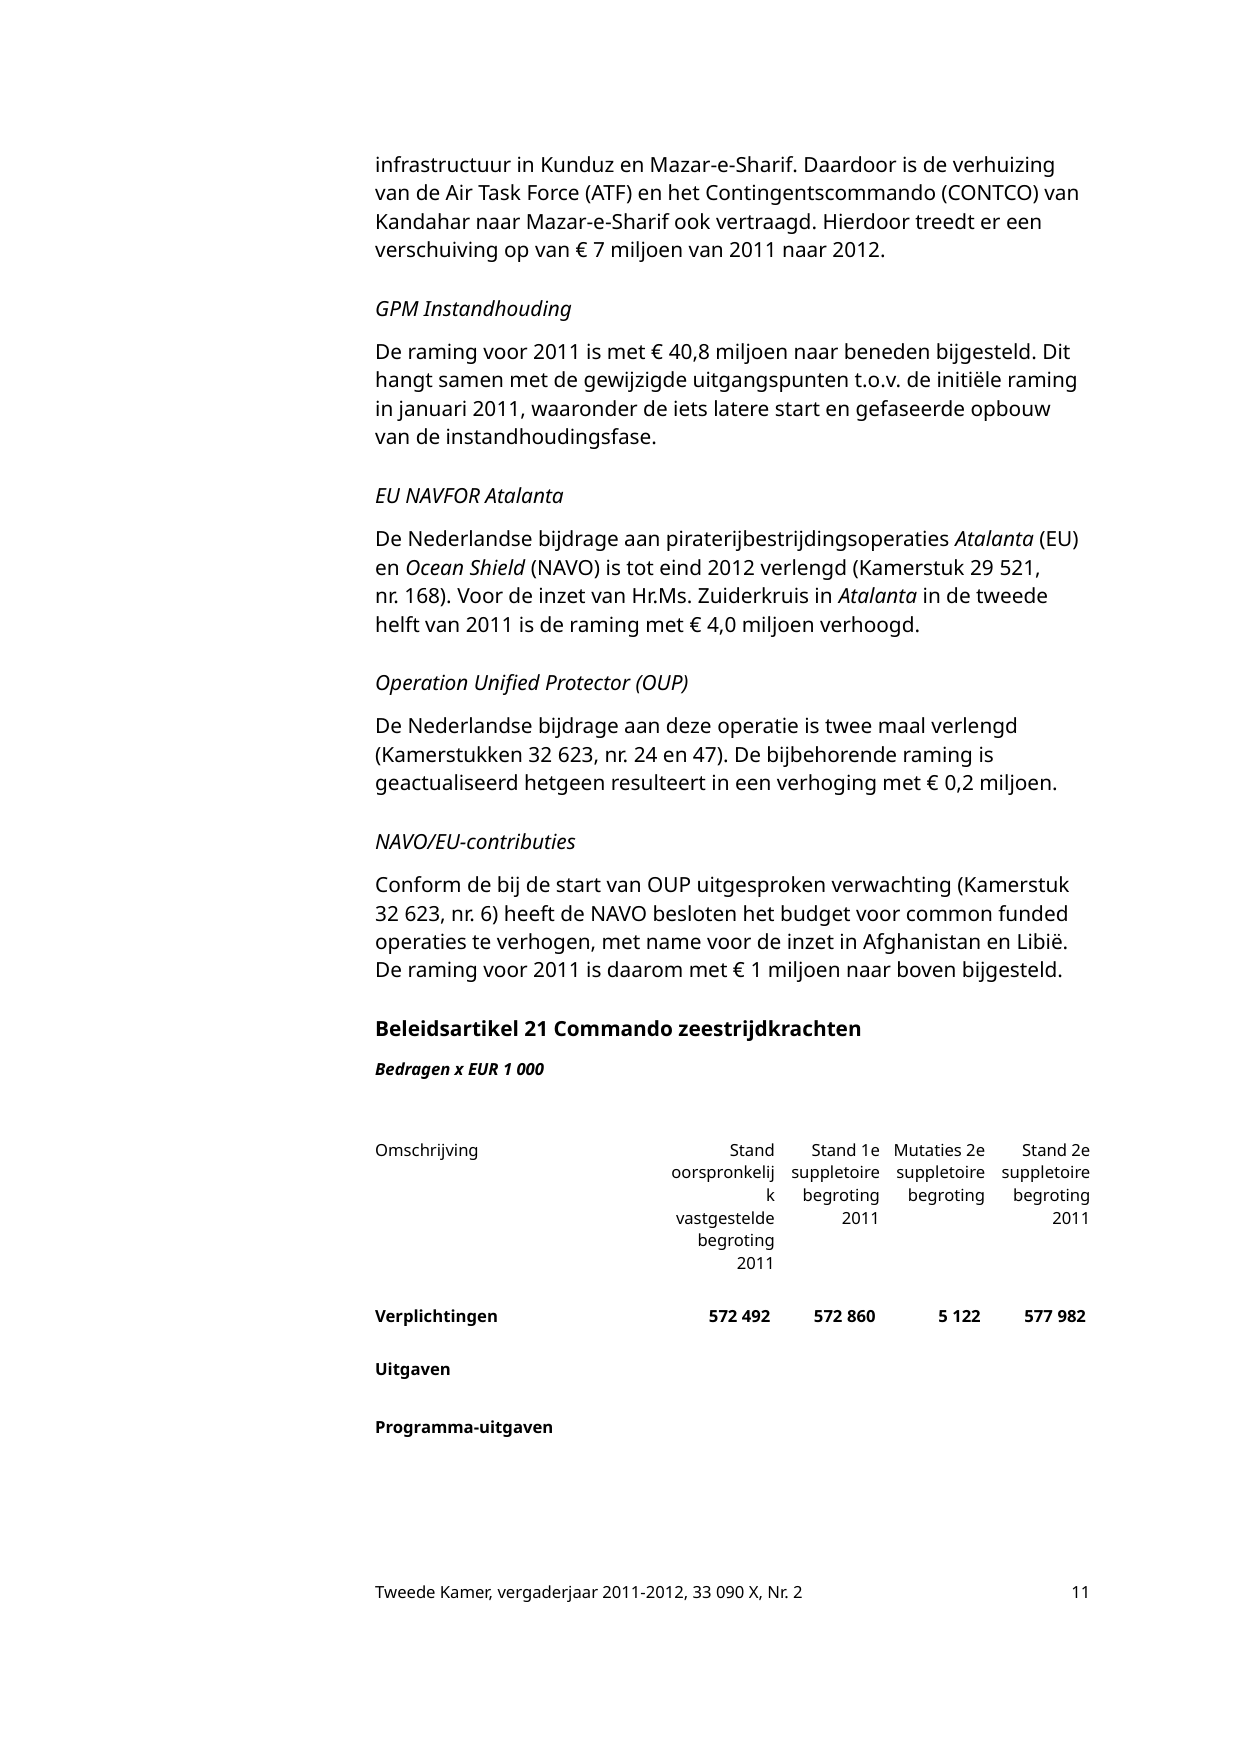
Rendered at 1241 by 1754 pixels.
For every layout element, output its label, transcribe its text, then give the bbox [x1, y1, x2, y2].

text EU NAVFOR Atalanta [375, 481, 1090, 509]
text Beleidsartikel 21 Commando zeestrijdkrachten [375, 1014, 1090, 1042]
table_header Stand 2e suppletoire begroting 2011 [985, 1138, 1090, 1304]
table_cell [775, 1416, 880, 1474]
text De Nederlandse bijdrage aan piraterijbestrijdingsoperaties Atalanta (EU) en Ocean Shield (NAVO) is tot eind 2012 verlengd (Kamerstuk 29 521, nr. 168). Voor de inzet van Hr.Ms. Zuiderkruis in Atalanta in de tweede helft van 2011 is de raming met € 4,0 miljoen verhoogd. [375, 524, 1090, 638]
text Conform de bij de start van OUP uitgesproken verwachting (Kamerstuk 32 623, nr. 6) heeft de NAVO besloten het budget voor common funded operaties te verhogen, met name voor de inzet in Afghanistan en Libië. De raming voor 2011 is daarom met € 1 miljoen naar boven bijgesteld. [375, 870, 1090, 984]
table_header Mutaties 2e suppletoire begroting [880, 1138, 985, 1304]
table_header Stand oorspronkelijk vastgestelde begroting 2011 [669, 1138, 774, 1304]
table_header Omschrijving [375, 1138, 669, 1304]
table_cell Verplichtingen [375, 1304, 669, 1357]
table_cell 577 982 [985, 1304, 1090, 1357]
text De raming voor 2011 is met € 40,8 miljoen naar beneden bijgesteld. Dit hangt samen met de gewijzigde uitgangspunten t.o.v. de initiële raming in januari 2011, waaronder de iets latere start en gefaseerde opbouw van de instandhoudingsfase. [375, 337, 1090, 451]
table_cell [669, 1357, 774, 1416]
text De Nederlandse bijdrage aan deze operatie is twee maal verlengd (Kamerstukken 32 623, nr. 24 en 47). De bijbehorende raming is geactualiseerd hetgeen resulteert in een verhoging met € 0,2 miljoen. [375, 712, 1090, 797]
text infrastructuur in Kunduz en Mazar-e-Sharif. Daardoor is de verhuizing van de Air Task Force (ATF) en het Contingentscommando (CONTCO) van Kandahar naar Mazar-e-Sharif ook vertraagd. Hierdoor treedt er een verschuiving op van € 7 miljoen van 2011 naar 2012. [375, 150, 1090, 264]
table_cell [985, 1416, 1090, 1474]
table_cell 572 860 [775, 1304, 880, 1357]
table_cell [985, 1357, 1090, 1416]
table_cell Programma-uitgaven [375, 1416, 669, 1474]
text Bedragen x EUR 1 000 [375, 1057, 1090, 1080]
text Operation Unified Protector (OUP) [375, 668, 1090, 697]
table_cell [669, 1416, 774, 1474]
table_cell 5 122 [880, 1304, 985, 1357]
text GPM Instandhouding [375, 294, 1090, 322]
table_cell [775, 1357, 880, 1416]
table_cell 572 492 [669, 1304, 774, 1357]
table_header Stand 1e suppletoire begroting 2011 [775, 1138, 880, 1304]
table_cell [880, 1357, 985, 1416]
text NAVO/EU-contributies [375, 827, 1090, 855]
table_cell Uitgaven [375, 1357, 669, 1416]
table_cell [880, 1416, 985, 1474]
